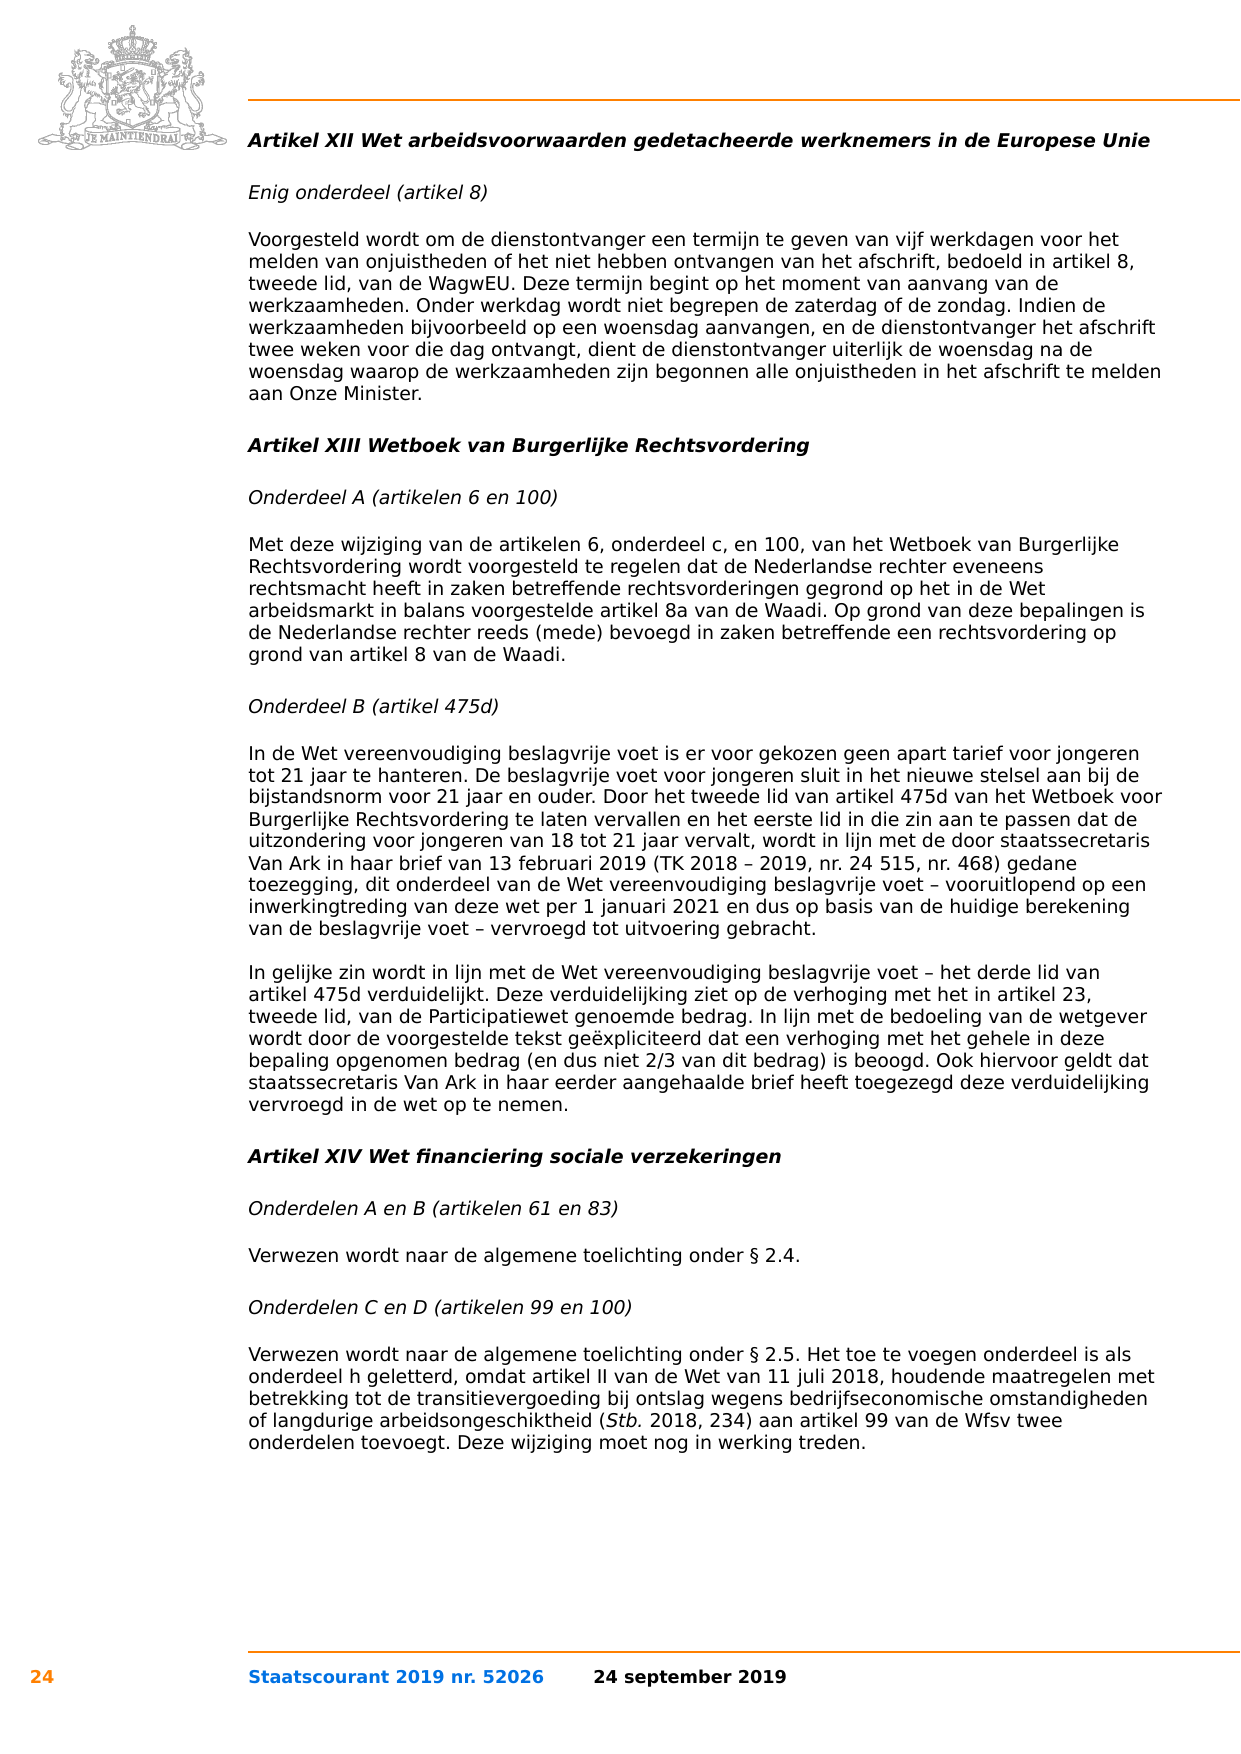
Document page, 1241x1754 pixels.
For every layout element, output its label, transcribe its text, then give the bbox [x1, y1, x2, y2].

subtitle Artikel XII Wet arbeidsvoorwaarden gedetacheerde werknemers in de Europese Unie [248, 130, 1163, 152]
subtitle Onderdeel A (artikelen 6 en 100) [248, 487, 1163, 509]
subtitle Onderdelen C en D (artikelen 99 en 100) [248, 1297, 1163, 1319]
subtitle Onderdeel B (artikel 475d) [248, 696, 1163, 717]
subtitle Artikel XIII Wetboek van Burgerlijke Rechtsvordering [248, 435, 1163, 457]
text Met deze wijziging van de artikelen 6, onderdeel c, en 100, van het Wetboek van Burgerlijke Rechtsvordering wordt voorgesteld te regelen dat de Nederlandse rechter eveneens rechtsmacht heeft in zaken betreffende rechtsvorderingen gegrond op het in de Wet arbeidsmarkt in balans voorgestelde artikel 8a van de Waadi. Op grond van deze bepalingen is de Nederlandse rechter reeds (mede) bevoegd in zaken betreffende een rechtsvordering op grond van artikel 8 van de Waadi. [248, 534, 1163, 666]
subtitle Artikel XIV Wet financiering sociale verzekeringen [248, 1146, 1163, 1168]
picture [38, 25, 227, 150]
subtitle Enig onderdeel (artikel 8) [248, 182, 1163, 204]
subtitle Onderdelen A en B (artikelen 61 en 83) [248, 1198, 1163, 1220]
text In de Wet vereenvoudiging beslagvrije voet is er voor gekozen geen apart tarief voor jongeren tot 21 jaar te hanteren. De beslagvrije voet voor jongeren sluit in het nieuwe stelsel aan bij de bijstandsnorm voor 21 jaar en ouder. Door het tweede lid van artikel 475d van het Wetboek voor Burgerlijke Rechtsvordering te laten vervallen en het eerste lid in die zin aan te passen dat de uitzondering voor jongeren van 18 tot 21 jaar vervalt, wordt in lijn met de door staatssecretaris Van Ark in haar brief van 13 februari 2019 (TK 2018 – 2019, nr. 24 515, nr. 468) gedane toezegging, dit onderdeel van de Wet vereenvoudiging beslagvrije voet – vooruitlopend op een inwerkingtreding van deze wet per 1 januari 2021 en dus op basis van de huidige berekening van de beslagvrije voet – vervroegd tot uitvoering gebracht. [248, 742, 1163, 940]
text Voorgesteld wordt om de dienstontvanger een termijn te geven van vijf werkdagen voor het melden van onjuistheden of het niet hebben ontvangen van het afschrift, bedoeld in artikel 8, tweede lid, van de WagwEU. Deze termijn begint op het moment van aanvang van de werkzaamheden. Onder werkdag wordt niet begrepen de zaterdag of de zondag. Indien de werkzaamheden bijvoorbeeld op een woensdag aanvangen, en de dienstontvanger het afschrift twee weken voor die dag ontvangt, dient de dienstontvanger uiterlijk de woensdag na de woensdag waarop de werkzaamheden zijn begonnen alle onjuistheden in het afschrift te melden aan Onze Minister. [248, 229, 1163, 405]
text Verwezen wordt naar de algemene toelichting onder § 2.5. Het toe te voegen onderdeel is als onderdeel h geletterd, omdat artikel II van de Wet van 11 juli 2018, houdende maatregelen met betrekking tot de transitievergoeding bij ontslag wegens bedrijfseconomische omstandigheden of langdurige arbeidsongeschiktheid (Stb. 2018, 234) aan artikel 99 van de Wfsv twee onderdelen toevoegt. Deze wijziging moet nog in werking treden. [248, 1344, 1163, 1454]
text Verwezen wordt naar de algemene toelichting onder § 2.4. [248, 1245, 1163, 1267]
text In gelijke zin wordt in lijn met de Wet vereenvoudiging beslagvrije voet – het derde lid van artikel 475d verduidelijkt. Deze verduidelijking ziet op de verhoging met het in artikel 23, tweede lid, van de Participatiewet genoemde bedrag. In lijn met de bedoeling van de wetgever wordt door de voorgestelde tekst geëxpliciteerd dat een verhoging met het gehele in deze bepaling opgenomen bedrag (en dus niet 2/3 van dit bedrag) is beoogd. Ook hiervoor geldt dat staatssecretaris Van Ark in haar eerder aangehaalde brief heeft toegezegd deze verduidelijking vervroegd in de wet op te nemen. [248, 962, 1163, 1116]
